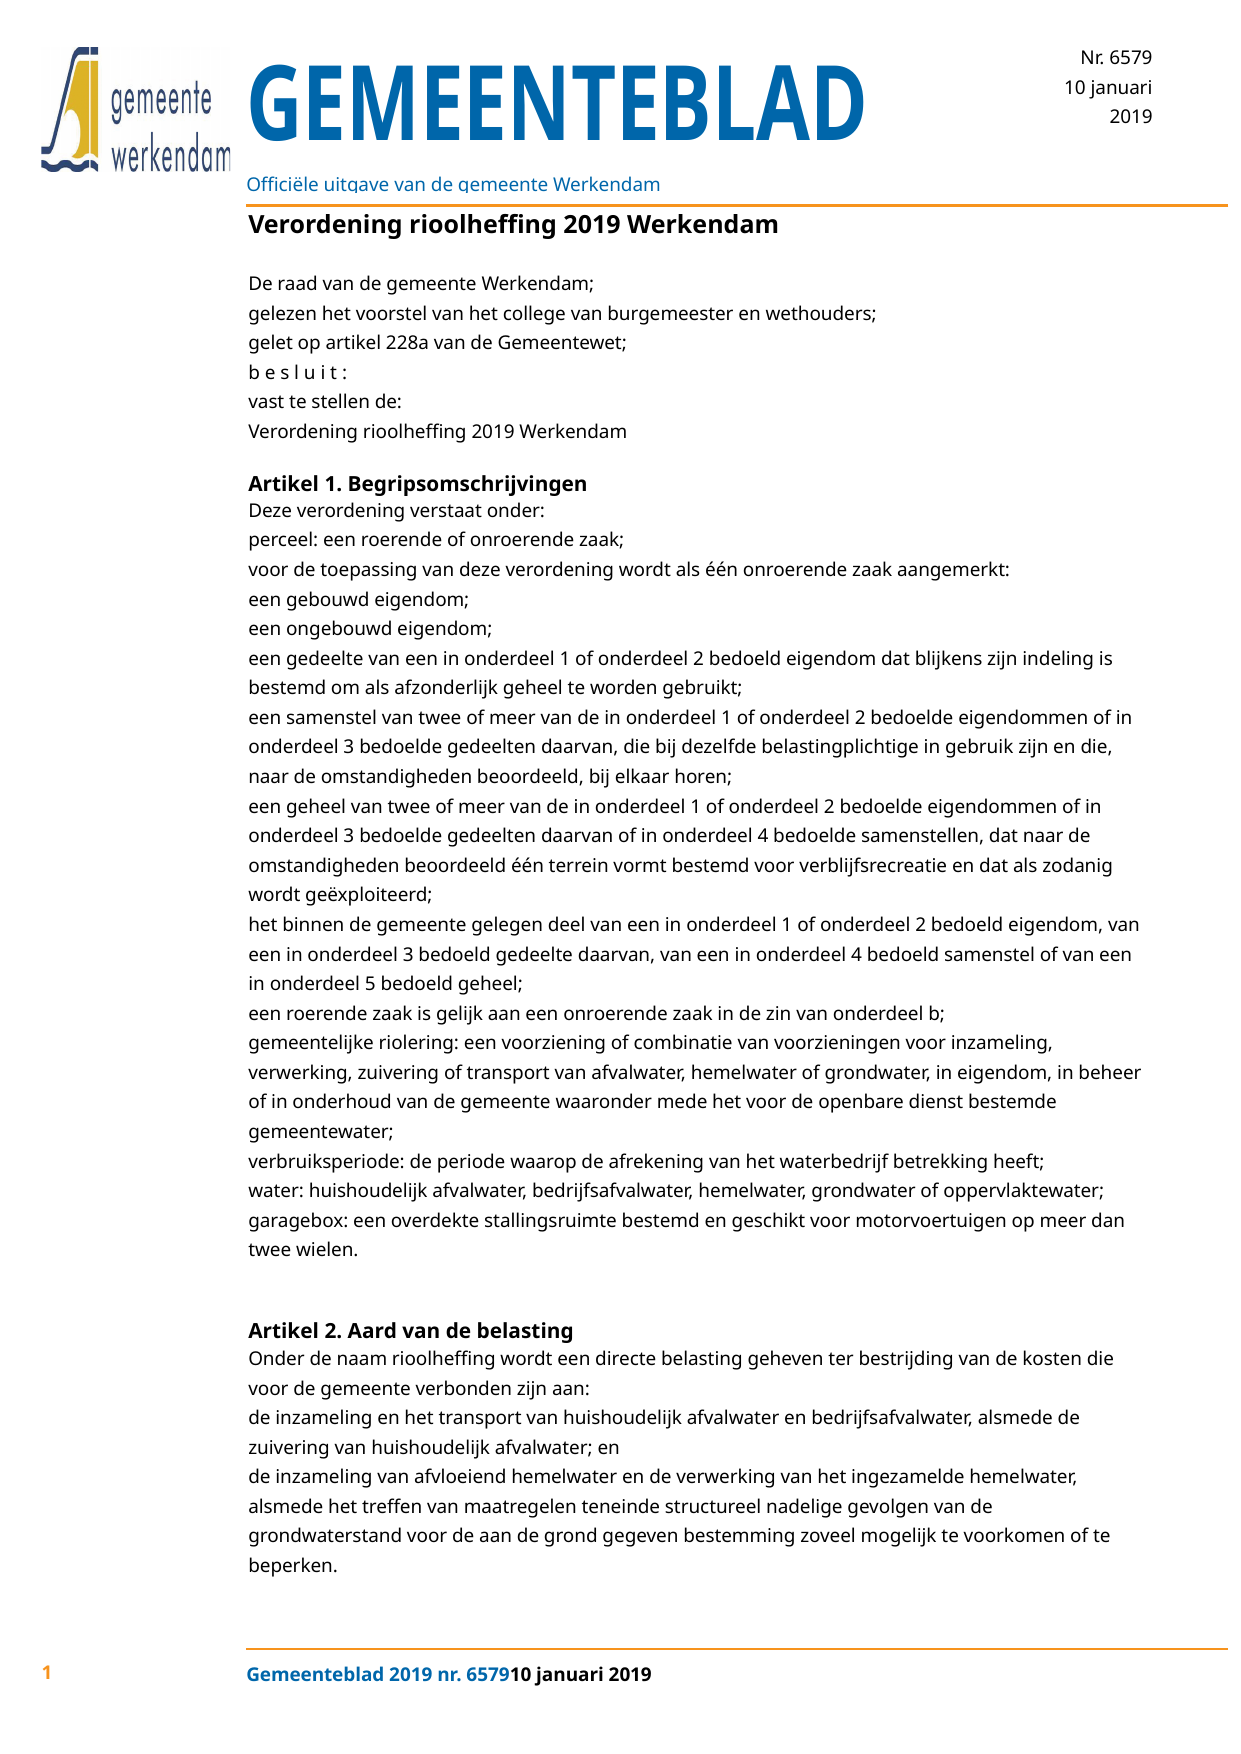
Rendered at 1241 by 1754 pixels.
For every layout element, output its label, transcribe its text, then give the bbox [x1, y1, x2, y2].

text Onder de naam rioolheffing wordt een directe belasting geheven ter bestrijding van de kosten die voor de gemeente verbonden zijn aan: [248, 1345, 1152, 1400]
text gelezen het voorstel van het college van burgemeester en wethouders; [248, 300, 1152, 326]
text een geheel van twee of meer van de in onderdeel 1 of onderdeel 2 bedoelde eigendommen of in onderdeel 3 bedoelde gedeelten daarvan of in onderdeel 4 bedoelde samenstellen, dat naar de omstandigheden beoordeeld één terrein vormt bestemd voor verblijfsrecreatie en dat als zodanig wordt geëxploiteerd; [248, 793, 1152, 907]
text de inzameling en het transport van huishoudelijk afvalwater en bedrijfsafvalwater, alsmede de zuivering van huishoudelijk afvalwater; en [248, 1404, 1152, 1459]
text vast te stellen de: [248, 389, 1152, 414]
text Artikel 2. Aard van de belasting [248, 1317, 1152, 1345]
text water: huishoudelijk afvalwater, bedrijfsafvalwater, hemelwater, grondwater of oppervlaktewater; [248, 1177, 1152, 1203]
text Deze verordening verstaat onder: [248, 497, 1152, 523]
text perceel: een roerende of onroerende zaak; [248, 527, 1152, 552]
text garagebox: een overdekte stallingsruimte bestemd en geschikt voor motorvoertuigen op meer dan twee wielen. [248, 1207, 1152, 1262]
text verbruiksperiode: de periode waarop de afrekening van het waterbedrijf betrekking heeft; [248, 1148, 1152, 1174]
picture [41, 47, 231, 172]
text gemeentelijke riolering: een voorziening of combinatie van voorzieningen voor inzameling, verwerking, zuivering of transport van afvalwater, hemelwater of grondwater, in eigendom, in beheer of in onderhoud van de gemeente waaronder mede het voor de openbare dienst bestemde gemeentewater; [248, 1029, 1152, 1144]
text Verordening rioolheffing 2019 Werkendam [248, 418, 1152, 444]
text Verordening rioolheffing 2019 Werkendam [248, 207, 1152, 241]
text een gebouwd eigendom; [248, 586, 1152, 612]
text een samenstel van twee of meer van de in onderdeel 1 of onderdeel 2 bedoelde eigendommen of in onderdeel 3 bedoelde gedeelten daarvan, die bij dezelfde belastingplichtige in gebruik zijn en die, naar de omstandigheden beoordeeld, bij elkaar horen; [248, 704, 1152, 789]
text een roerende zaak is gelijk aan een onroerende zaak in de zin van onderdeel b; [248, 1000, 1152, 1026]
text b e s l u i t : [248, 359, 1152, 385]
text Artikel 1. Begripsomschrijvingen [248, 469, 1152, 497]
text voor de toepassing van deze verordening wordt als één onroerende zaak aangemerkt: [248, 556, 1152, 582]
text gelet op artikel 228a van de Gemeentewet; [248, 329, 1152, 355]
text een ongebouwd eigendom; [248, 615, 1152, 641]
text het binnen de gemeente gelegen deel van een in onderdeel 1 of onderdeel 2 bedoeld eigendom, van een in onderdeel 3 bedoeld gedeelte daarvan, van een in onderdeel 4 bedoeld samenstel of van een in onderdeel 5 bedoeld geheel; [248, 911, 1152, 996]
text een gedeelte van een in onderdeel 1 of onderdeel 2 bedoeld eigendom dat blijkens zijn indeling is bestemd om als afzonderlijk geheel te worden gebruikt; [248, 645, 1152, 700]
text De raad van de gemeente Werkendam; [248, 270, 1152, 296]
text de inzameling van afvloeiend hemelwater en de verwerking van het ingezamelde hemelwater, alsmede het treffen van maatregelen teneinde structureel nadelige gevolgen van de grondwaterstand voor de aan de grond gegeven bestemming zoveel mogelijk te voorkomen of te beperken. [248, 1463, 1152, 1578]
